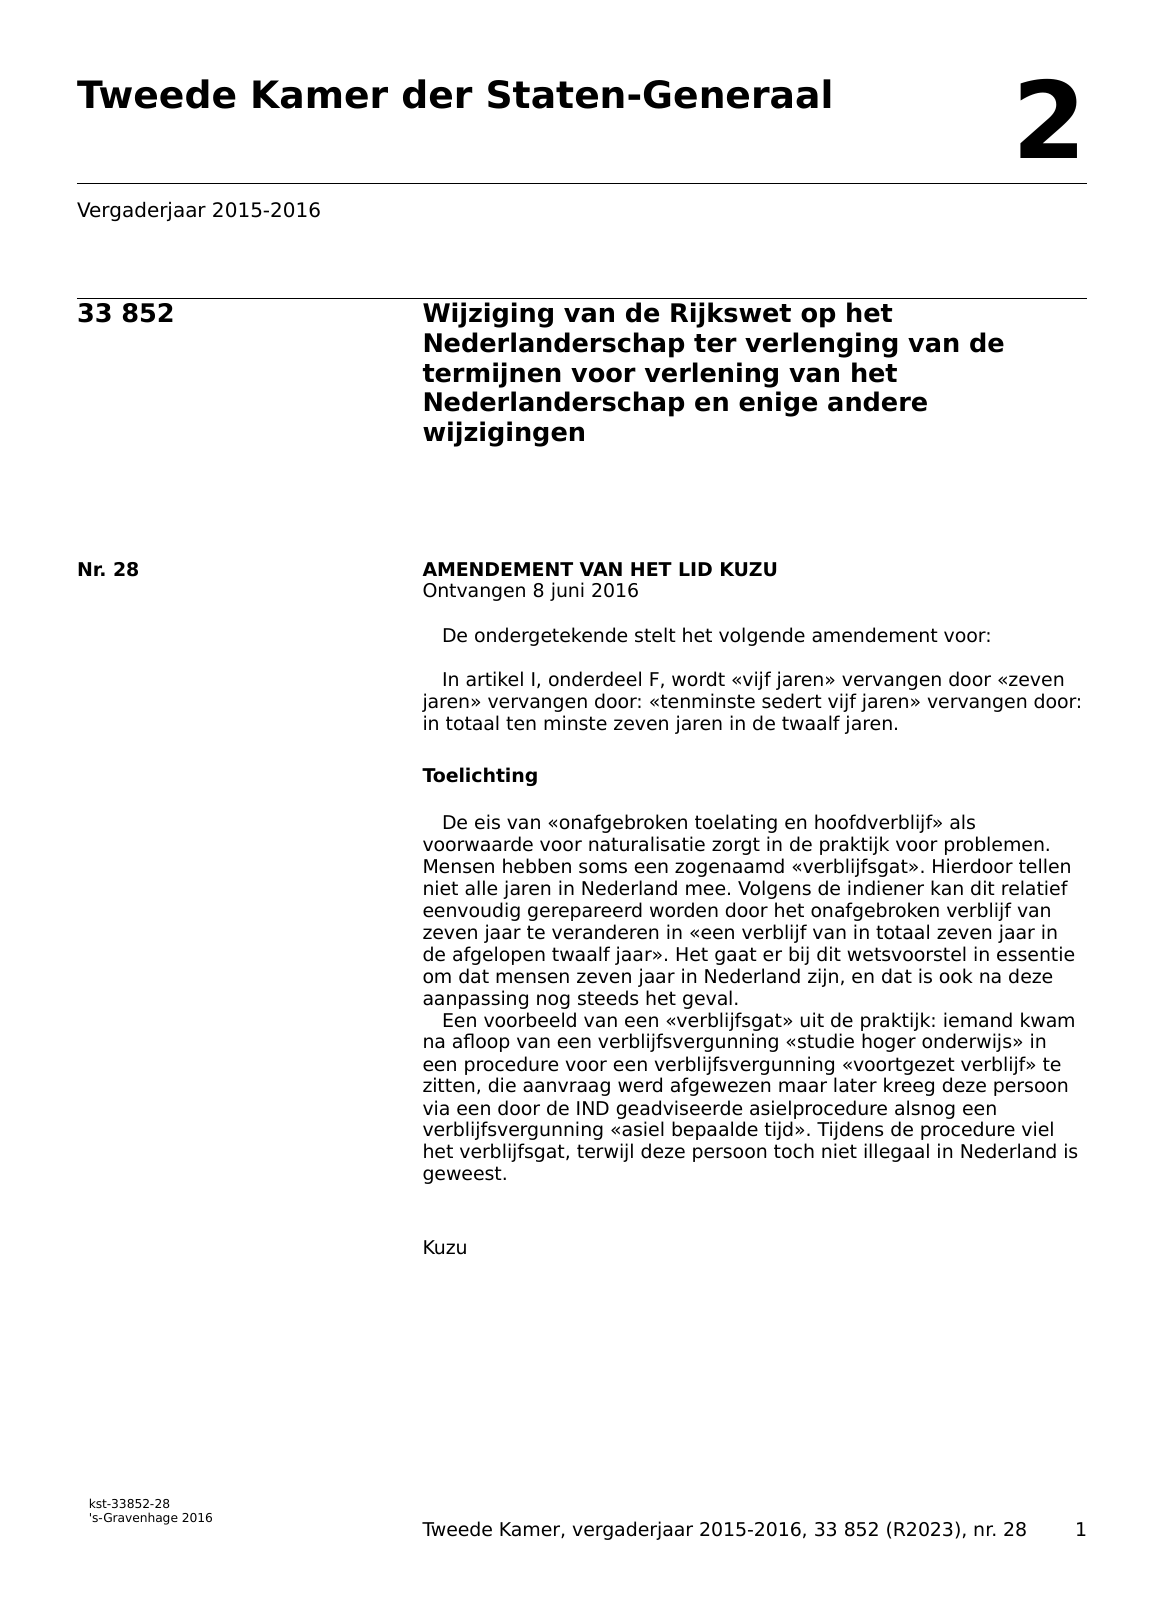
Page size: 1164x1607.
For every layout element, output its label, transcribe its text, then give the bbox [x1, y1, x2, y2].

subtitle 33 852 Wijziging van de Rijkswet op het Nederlanderschap ter verlenging van de termijnen voor verlening van het Nederlanderschap en enige andere wijzigingen [77, 299, 1087, 447]
text Een voorbeeld van een «verblijfsgat» uit de praktijk: iemand kwam na afloop van een verblijfsvergunning «studie hoger onderwijs» in een procedure voor een verblijfsvergunning «voortgezet verblijf» te zitten, die aanvraag werd afgewezen maar later kreeg deze persoon via een door de IND geadviseerde asielprocedure alsnog een verblijfsvergunning «asiel bepaalde tijd». Tijdens de procedure viel het verblijfsgat, terwijl deze persoon toch niet illegaal in Nederland is geweest. [422, 1009, 1087, 1185]
table_header Tweede Kamer der Staten-Generaal [77, 59, 886, 183]
text Kuzu [422, 1215, 1087, 1259]
text Ontvangen 8 juni 2016 [422, 580, 1087, 602]
text De eis van «onafgebroken toelating en hoofdverblijf» als voorwaarde voor naturalisatie zorgt in de praktijk voor problemen. Mensen hebben soms een zogenaamd «verblijfsgat». Hierdoor tellen niet alle jaren in Nederland mee. Volgens de indiener kan dit relatief eenvoudig gerepareerd worden door het onafgebroken verblijf van zeven jaar te veranderen in «een verblijf van in totaal zeven jaar in de afgelopen twaalf jaar». Het gaat er bij dit wetsvoorstel in essentie om dat mensen zeven jaar in Nederland zijn, en dat is ook na deze aanpassing nog steeds het geval. [422, 812, 1087, 1009]
text kst-33852-28 [88, 1497, 323, 1511]
text In artikel I, onderdeel F, wordt «vijf jaren» vervangen door «zeven jaren» vervangen door: «tenminste sedert vijf jaren» vervangen door: in totaal ten minste zeven jaren in de twaalf jaren. [422, 669, 1087, 735]
subtitle Toelichting [422, 765, 1087, 787]
table_header 2 [886, 59, 1087, 183]
subtitle Nr. 28 AMENDEMENT VAN HET LID KUZU [77, 558, 1087, 580]
text 's-Gravenhage 2016 [88, 1511, 323, 1525]
table_cell Vergaderjaar 2015-2016 [77, 184, 1087, 298]
text De ondergetekende stelt het volgende amendement voor: [422, 624, 1087, 647]
